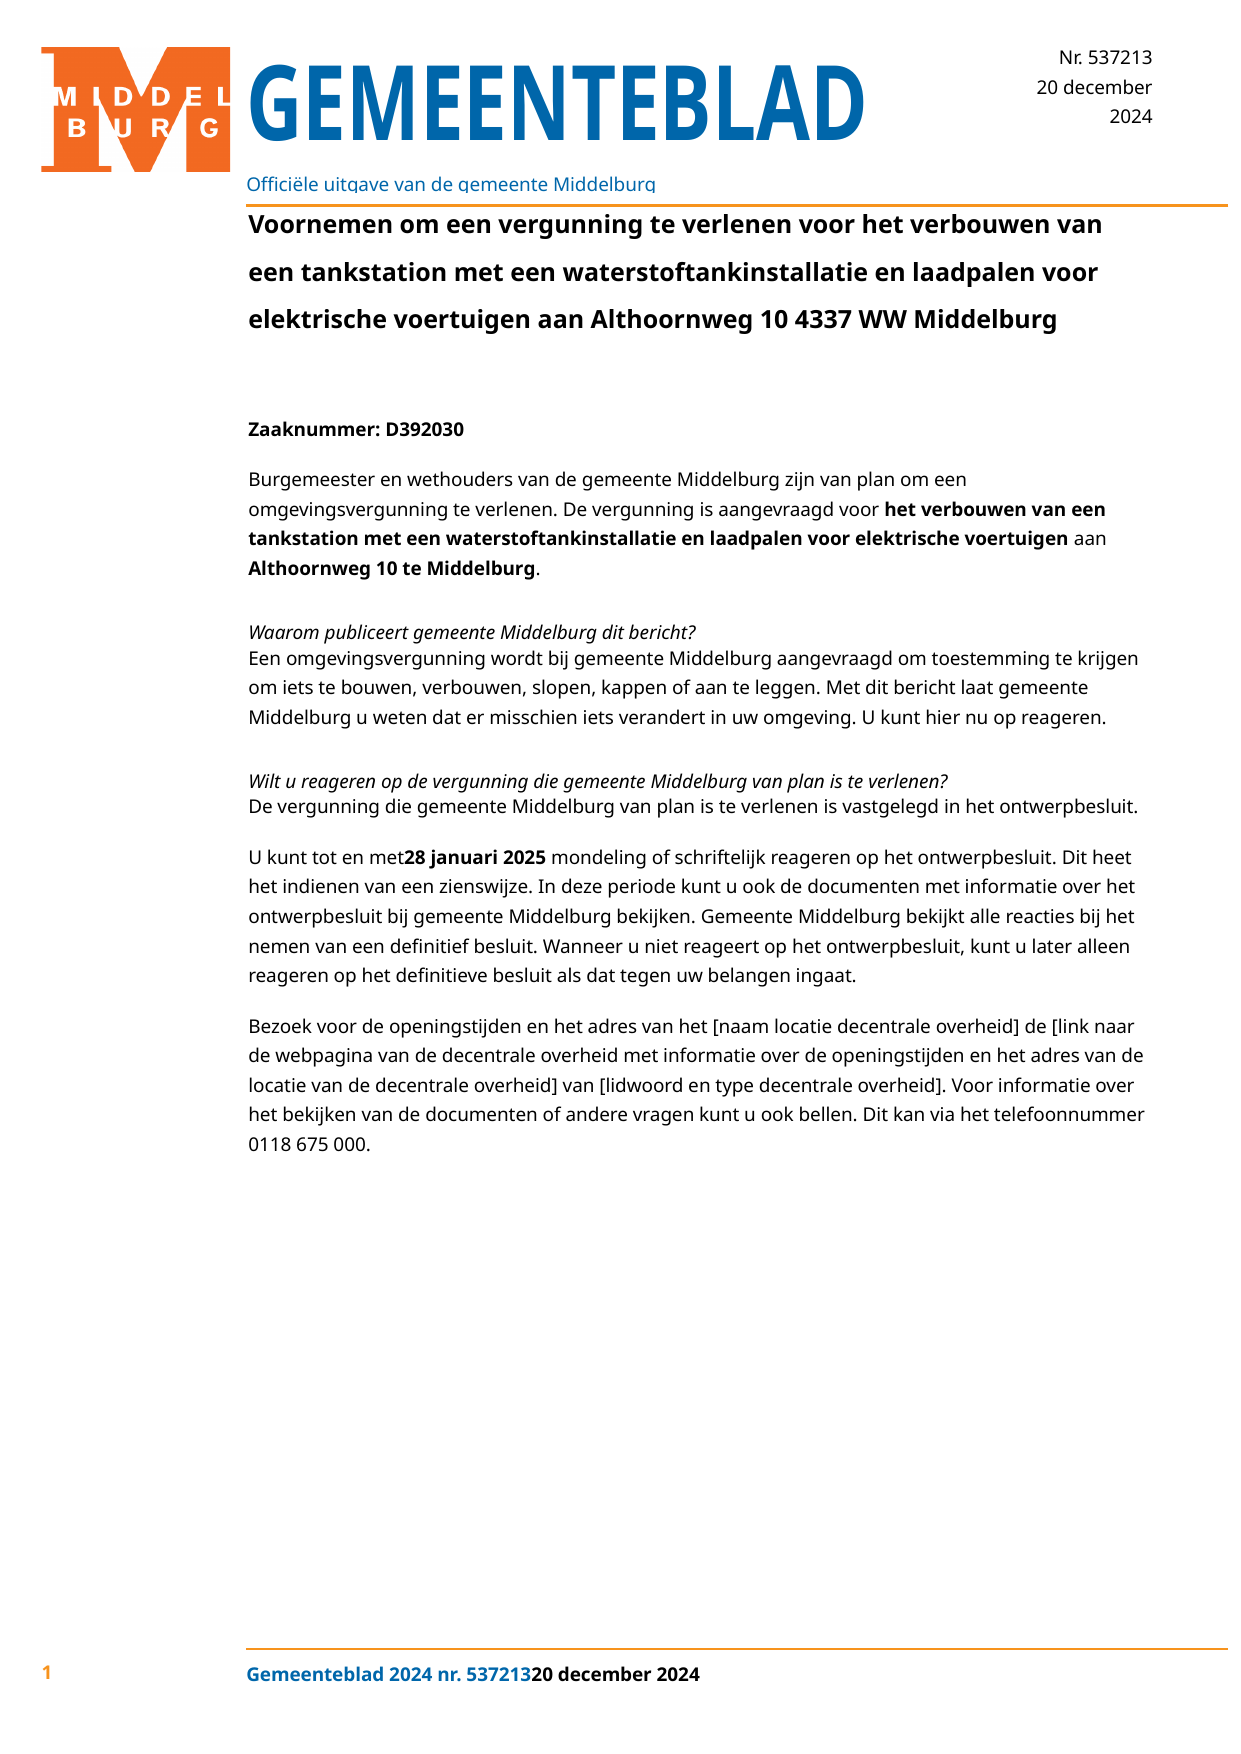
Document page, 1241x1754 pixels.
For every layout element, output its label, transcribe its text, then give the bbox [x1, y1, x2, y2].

text De vergunning die gemeente Middelburg van plan is te verlenen is vastgelegd in het ontwerpbesluit. [248, 794, 1152, 819]
text Bezoek voor de openingstijden en het adres van het [naam locatie decentrale overheid] de [link naar de webpagina van de decentrale overheid met informatie over de openingstijden en het adres van de locatie van de decentrale overheid] van [lidwoord en type decentrale overheid]. Voor informatie over het bekijken van de documenten of andere vragen kunt u ook bellen. Dit kan via het telefoonnummer 0118 675 000. [248, 1013, 1152, 1157]
text Zaaknummer: D392030 [248, 416, 1152, 442]
text U kunt tot en met28 januari 2025 mondeling of schriftelijk reageren op het ontwerpbesluit. Dit heet het indienen van een zienswijze. In deze periode kunt u ook de documenten met informatie over het ontwerpbesluit bij gemeente Middelburg bekijken. Gemeente Middelburg bekijkt alle reacties bij het nemen van een definitief besluit. Wanneer u niet reageert op het ontwerpbesluit, kunt u later alleen reageren op het definitieve besluit als dat tegen uw belangen ingaat. [248, 844, 1152, 988]
text Wilt u reageren op de vergunning die gemeente Middelburg van plan is te verlenen? [248, 768, 1152, 794]
text Burgemeester en wethouders van de gemeente Middelburg zijn van plan om een omgevingsvergunning te verlenen. De vergunning is aangevraagd voor het verbouwen van een tankstation met een waterstoftankinstallatie en laadpalen voor elektrische voertuigen aan Althoornweg 10 te Middelburg. [248, 466, 1152, 581]
text Waarom publiceert gemeente Middelburg dit bericht? [248, 619, 1152, 645]
text Voornemen om een vergunning te verlenen voor het verbouwen van een tankstation met een waterstoftankinstallatie en laadpalen voor elektrische voertuigen aan Althoornweg 10 4337 WW Middelburg [248, 207, 1152, 336]
text Een omgevingsvergunning wordt bij gemeente Middelburg aangevraagd om toestemming te krijgen om iets te bouwen, verbouwen, slopen, kappen of aan te leggen. Met dit bericht laat gemeente Middelburg u weten dat er misschien iets verandert in uw omgeving. U kunt hier nu op reageren. [248, 645, 1152, 730]
picture [41, 47, 231, 172]
